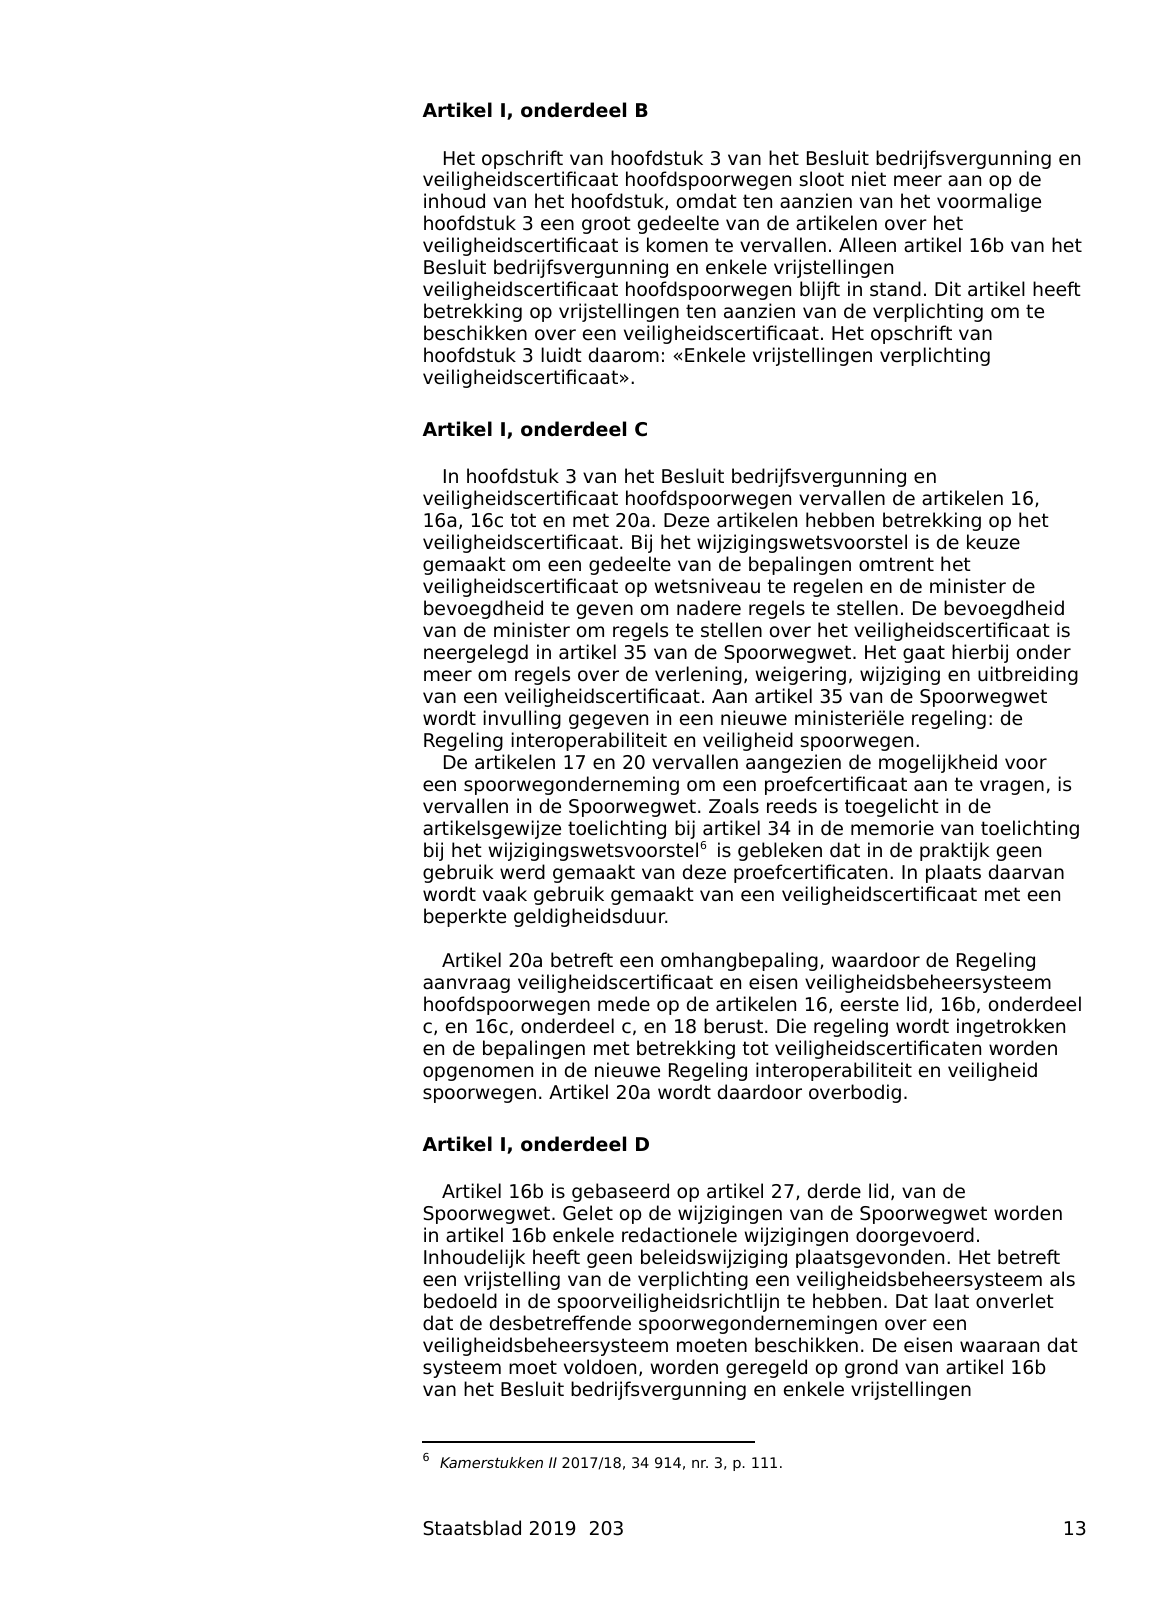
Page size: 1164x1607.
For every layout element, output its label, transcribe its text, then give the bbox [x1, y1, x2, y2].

text Artikel 20a betreft een omhangbepaling, waardoor de Regeling aanvraag veiligheidscertificaat en eisen veiligheidsbeheersysteem hoofdspoorwegen mede op de artikelen 16, eerste lid, 16b, onderdeel c, en 16c, onderdeel c, en 18 berust. Die regeling wordt ingetrokken en de bepalingen met betrekking tot veiligheidscertificaten worden opgenomen in de nieuwe Regeling interoperabiliteit en veiligheid spoorwegen. Artikel 20a wordt daardoor overbodig. [422, 950, 1087, 1104]
text Kamerstukken II 2017/18, 34 914, nr. 3, p. 111. [422, 1451, 1087, 1473]
subtitle Artikel I, onderdeel B [422, 100, 1087, 122]
text Het opschrift van hoofdstuk 3 van het Besluit bedrijfsvergunning en veiligheidscertificaat hoofdspoorwegen sloot niet meer aan op de inhoud van het hoofdstuk, omdat ten aanzien van het voormalige hoofdstuk 3 een groot gedeelte van de artikelen over het veiligheidscertificaat is komen te vervallen. Alleen artikel 16b van het Besluit bedrijfsvergunning en enkele vrijstellingen veiligheidscertificaat hoofdspoorwegen blijft in stand. Dit artikel heeft betrekking op vrijstellingen ten aanzien van de verplichting om te beschikken over een veiligheidscertificaat. Het opschrift van hoofdstuk 3 luidt daarom: «Enkele vrijstellingen verplichting veiligheidscertificaat». [422, 147, 1087, 389]
text Artikel 16b is gebaseerd op artikel 27, derde lid, van de Spoorwegwet. Gelet op de wijzigingen van de Spoorwegwet worden in artikel 16b enkele redactionele wijzigingen doorgevoerd. Inhoudelijk heeft geen beleidswijziging plaatsgevonden. Het betreft een vrijstelling van de verplichting een veiligheidsbeheersysteem als bedoeld in de spoorveiligheidsrichtlijn te hebben. Dat laat onverlet dat de desbetreffende spoorwegondernemingen over een veiligheidsbeheersysteem moeten beschikken. De eisen waaraan dat systeem moet voldoen, worden geregeld op grond van artikel 16b van het Besluit bedrijfsvergunning en enkele vrijstellingen [422, 1181, 1087, 1401]
text In hoofdstuk 3 van het Besluit bedrijfsvergunning en veiligheidscertificaat hoofdspoorwegen vervallen de artikelen 16, 16a, 16c tot en met 20a. Deze artikelen hebben betrekking op het veiligheidscertificaat. Bij het wijzigingswetsvoorstel is de keuze gemaakt om een gedeelte van de bepalingen omtrent het veiligheidscertificaat op wetsniveau te regelen en de minister de bevoegdheid te geven om nadere regels te stellen. De bevoegdheid van de minister om regels te stellen over het veiligheidscertificaat is neergelegd in artikel 35 van de Spoorwegwet. Het gaat hierbij onder meer om regels over de verlening, weigering, wijziging en uitbreiding van een veiligheidscertificaat. Aan artikel 35 van de Spoorwegwet wordt invulling gegeven in een nieuwe ministeriële regeling: de Regeling interoperabiliteit en veiligheid spoorwegen. [422, 466, 1087, 752]
subtitle Artikel I, onderdeel C [422, 419, 1087, 441]
text De artikelen 17 en 20 vervallen aangezien de mogelijkheid voor een spoorwegonderneming om een proefcertificaat aan te vragen, is vervallen in de Spoorwegwet. Zoals reeds is toegelicht in de artikelsgewijze toelichting bij artikel 34 in de memorie van toelichting bij het wijzigingswetsvoorstel is gebleken dat in de praktijk geen gebruik werd gemaakt van deze proefcertificaten. In plaats daarvan wordt vaak gebruik gemaakt van een veiligheidscertificaat met een beperkte geldigheidsduur. [422, 752, 1087, 928]
subtitle Artikel I, onderdeel D [422, 1134, 1087, 1156]
